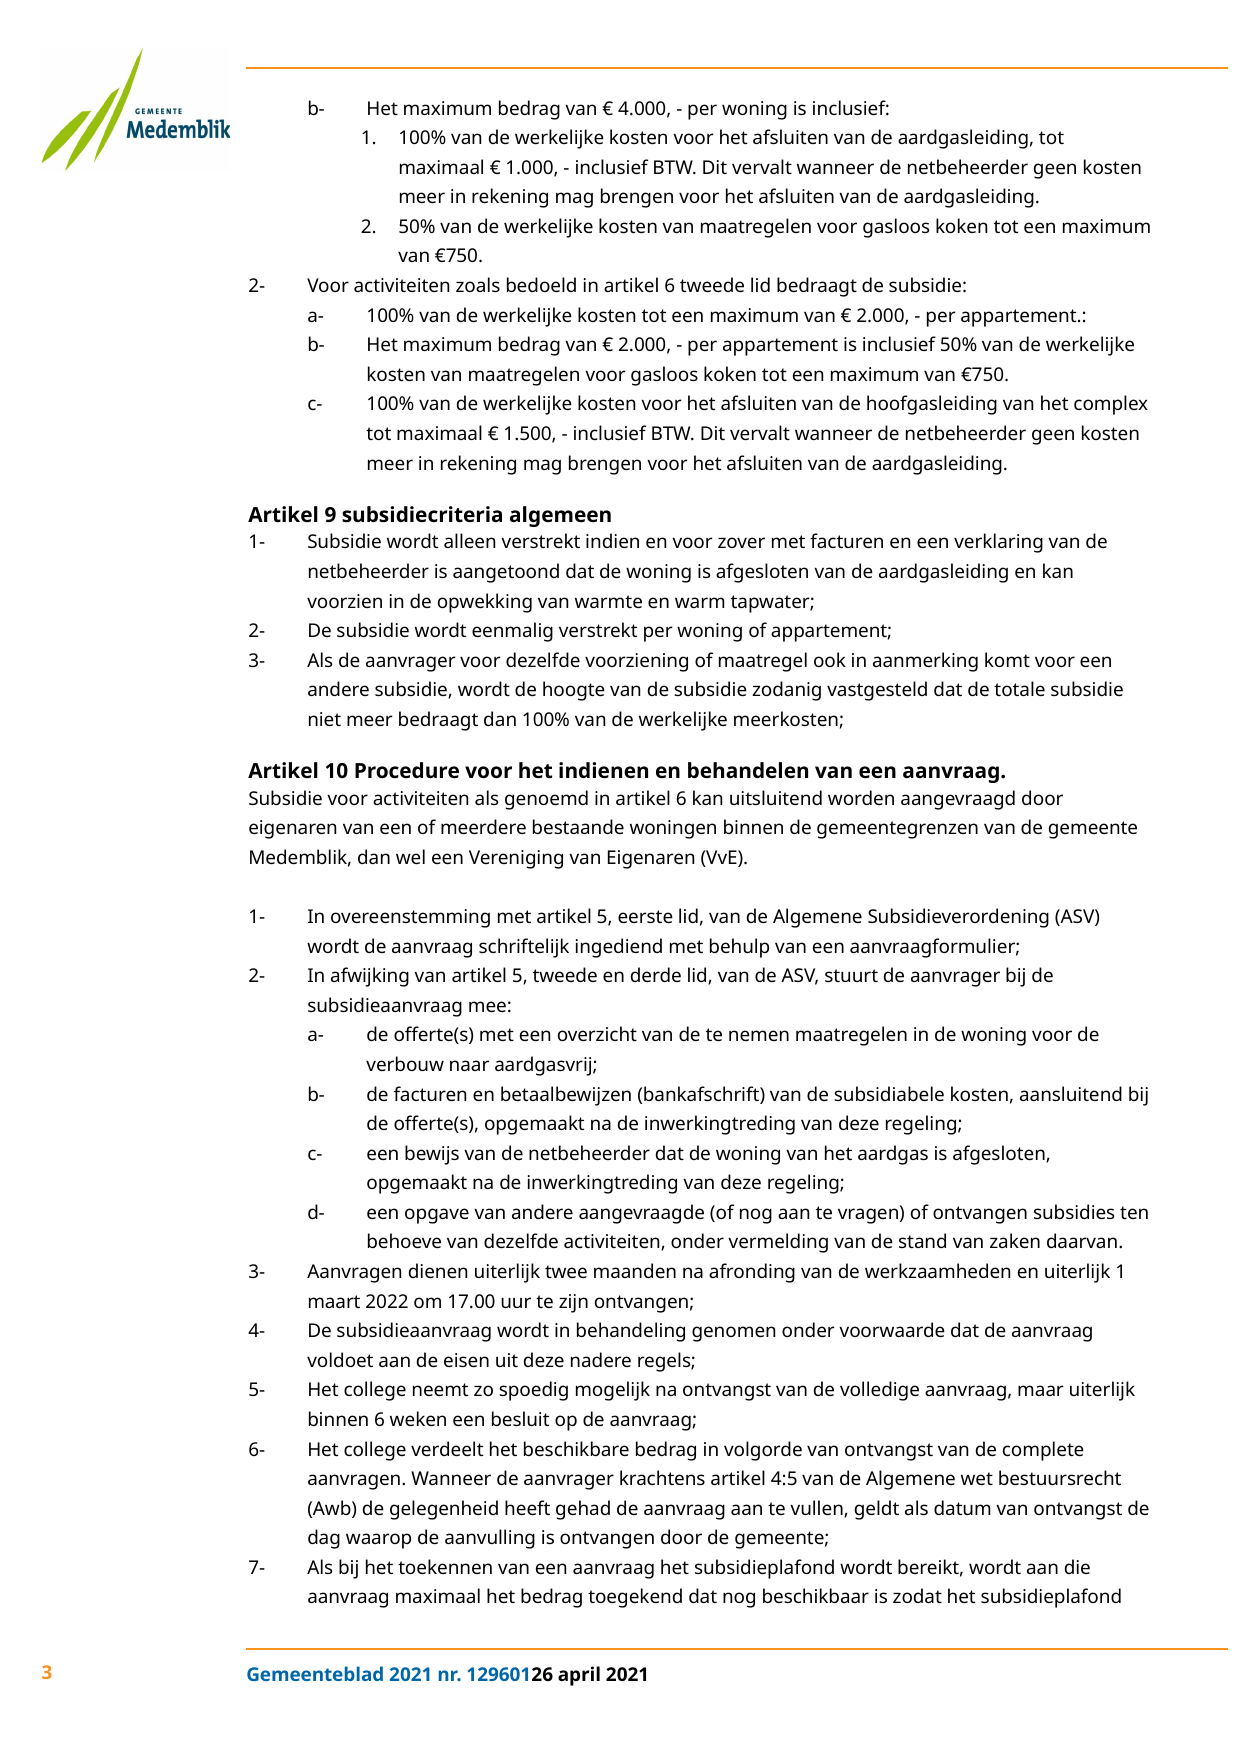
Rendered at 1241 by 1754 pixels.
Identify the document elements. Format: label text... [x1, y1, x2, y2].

list Als bij het toekennen van een aanvraag het subsidieplafond wordt bereikt, wordt aan die aanvraag maximaal het bedrag toegekend dat nog beschikbaar is zodat het subsidieplafond [248, 1554, 1152, 1609]
text Artikel 10 Procedure voor het indienen en behandelen van een aanvraag. [248, 757, 1152, 785]
list Voor activiteiten zoals bedoeld in artikel 6 tweede lid bedraagt de subsidie: [248, 272, 1152, 298]
list 100% van de werkelijke kosten tot een maximum van € 2.000, - per appartement.: [307, 302, 1152, 328]
list Het maximum bedrag van € 4.000, - per woning is inclusief: [307, 95, 1152, 121]
list Het maximum bedrag van € 2.000, - per appartement is inclusief 50% van de werkelijke kosten van maatregelen voor gasloos koken tot een maximum van €750. [307, 331, 1152, 387]
list In overeenstemming met artikel 5, eerste lid, van de Algemene Subsidieverordening (ASV) wordt de aanvraag schriftelijk ingediend met behulp van een aanvraagformulier; [248, 903, 1152, 959]
list een bewijs van de netbeheerder dat de woning van het aardgas is afgesloten, opgemaakt na de inwerkingtreding van deze regeling; [307, 1140, 1152, 1195]
list Het college neemt zo spoedig mogelijk na ontvangst van de volledige aanvraag, maar uiterlijk binnen 6 weken een besluit op de aanvraag; [248, 1377, 1152, 1432]
picture [41, 47, 231, 172]
list De subsidieaanvraag wordt in behandeling genomen onder voorwaarde dat de aanvraag voldoet aan de eisen uit deze nadere regels; [248, 1317, 1152, 1373]
text Subsidie voor activiteiten als genoemd in artikel 6 kan uitsluitend worden aangevraagd door eigenaren van een of meerdere bestaande woningen binnen de gemeentegrenzen van de gemeente Medemblik, dan wel een Vereniging van Eigenaren (VvE). [248, 785, 1152, 870]
list Subsidie wordt alleen verstrekt indien en voor zover met facturen en een verklaring van de netbeheerder is aangetoond dat de woning is afgesloten van de aardgasleiding en kan voorzien in de opwekking van warmte en warm tapwater; [248, 529, 1152, 613]
list de facturen en betaalbewijzen (bankafschrift) van de subsidiabele kosten, aansluitend bij de offerte(s), opgemaakt na de inwerkingtreding van deze regeling; [307, 1081, 1152, 1136]
list In afwijking van artikel 5, tweede en derde lid, van de ASV, stuurt de aanvrager bij de subsidieaanvraag mee: [248, 962, 1152, 1018]
list 100% van de werkelijke kosten voor het afsluiten van de aardgasleiding, tot maximaal € 1.000, - inclusief BTW. Dit vervalt wanneer de netbeheerder geen kosten meer in rekening mag brengen voor het afsluiten van de aardgasleiding. [361, 124, 1152, 209]
text Artikel 9 subsidiecriteria algemeen [248, 500, 1152, 529]
list 50% van de werkelijke kosten van maatregelen voor gasloos koken tot een maximum van €750. [361, 213, 1152, 268]
list De subsidie wordt eenmalig verstrekt per woning of appartement; [248, 617, 1152, 643]
list Het college verdeelt het beschikbare bedrag in volgorde van ontvangst van de complete aanvragen. Wanneer de aanvrager krachtens artikel 4:5 van de Algemene wet bestuursrecht (Awb) de gelegenheid heeft gehad de aanvraag aan te vullen, geldt als datum van ontvangst de dag waarop de aanvulling is ontvangen door de gemeente; [248, 1436, 1152, 1550]
list 100% van de werkelijke kosten voor het afsluiten van de hoofgasleiding van het complex tot maximaal € 1.500, - inclusief BTW. Dit vervalt wanneer de netbeheerder geen kosten meer in rekening mag brengen voor het afsluiten van de aardgasleiding. [307, 391, 1152, 476]
list een opgave van andere aangevraagde (of nog aan te vragen) of ontvangen subsidies ten behoeve van dezelfde activiteiten, onder vermelding van de stand van zaken daarvan. [307, 1199, 1152, 1254]
list de offerte(s) met een overzicht van de te nemen maatregelen in de woning voor de verbouw naar aardgasvrij; [307, 1022, 1152, 1077]
list Aanvragen dienen uiterlijk twee maanden na afronding van de werkzaamheden en uiterlijk 1 maart 2022 om 17.00 uur te zijn ontvangen; [248, 1258, 1152, 1314]
list Als de aanvrager voor dezelfde voorziening of maatregel ook in aanmerking komt voor een andere subsidie, wordt de hoogte van de subsidie zodanig vastgesteld dat de totale subsidie niet meer bedraagt dan 100% van de werkelijke meerkosten; [248, 647, 1152, 732]
